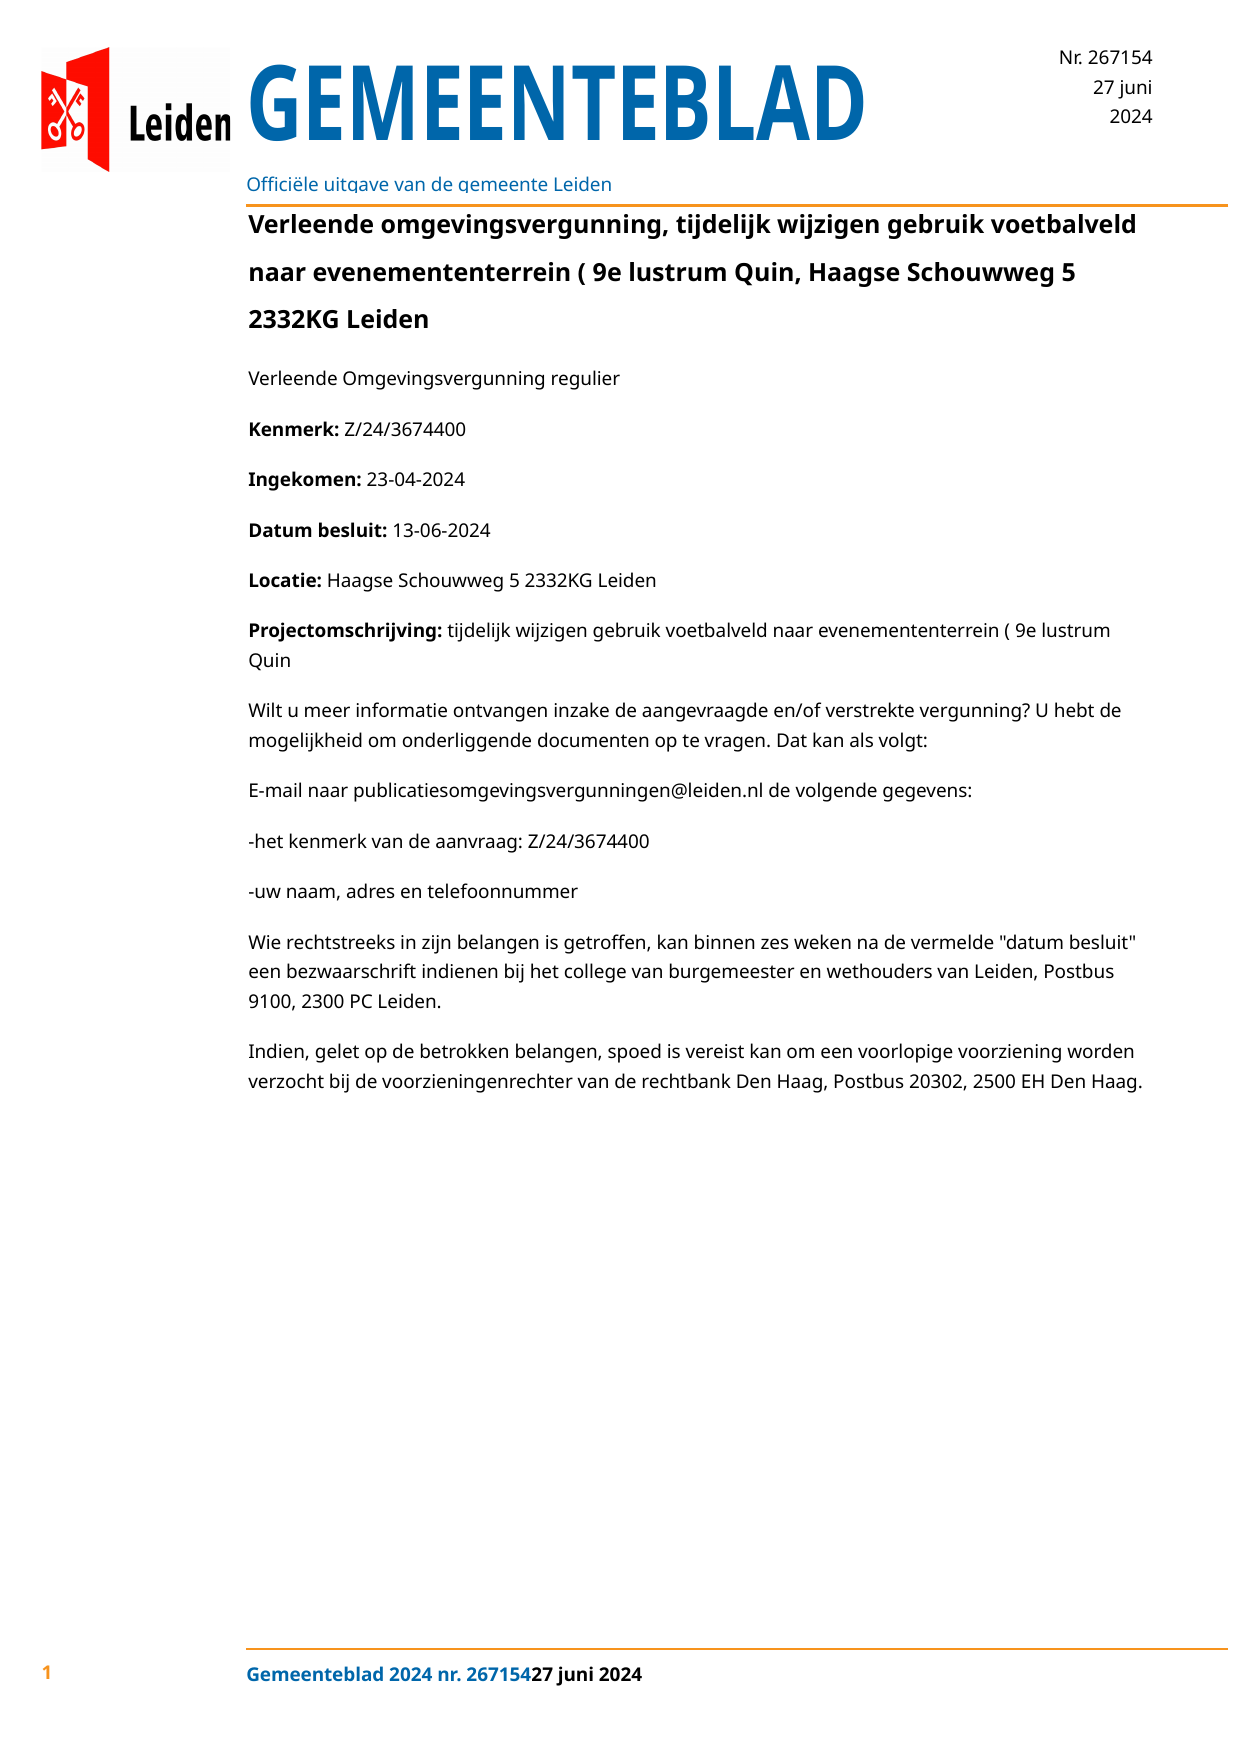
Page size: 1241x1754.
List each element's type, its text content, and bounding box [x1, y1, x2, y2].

text Verleende Omgevingsvergunning regulier [248, 366, 1152, 391]
text E-mail naar publicatiesomgevingsvergunningen@leiden.nl de volgende gegevens: [248, 778, 1152, 803]
picture [41, 47, 231, 172]
text Verleende omgevingsvergunning, tijdelijk wijzigen gebruik voetbalveld naar evenemententerrein ( 9e lustrum Quin, Haagse Schouwweg 5 2332KG Leiden [248, 207, 1152, 336]
text Projectomschrijving: tijdelijk wijzigen gebruik voetbalveld naar evenemententerrein ( 9e lustrum Quin [248, 618, 1152, 673]
text Indien, gelet op de betrokken belangen, spoed is vereist kan om een voorlopige voorziening worden verzocht bij de voorzieningenrechter van de rechtbank Den Haag, Postbus 20302, 2500 EH Den Haag. [248, 1038, 1152, 1094]
text Locatie: Haagse Schouwweg 5 2332KG Leiden [248, 567, 1152, 593]
text -het kenmerk van de aanvraag: Z/24/3674400 [248, 828, 1152, 854]
text Kenmerk: Z/24/3674400 [248, 416, 1152, 442]
text Wie rechtstreeks in zijn belangen is getroffen, kan binnen zes weken na de vermelde "datum besluit" een bezwaarschrift indienen bij het college van burgemeester en wethouders van Leiden, Postbus 9100, 2300 PC Leiden. [248, 929, 1152, 1014]
text Datum besluit: 13-06-2024 [248, 517, 1152, 542]
text Ingekomen: 23-04-2024 [248, 466, 1152, 492]
text -uw naam, adres en telefoonnummer [248, 878, 1152, 904]
text Wilt u meer informatie ontvangen inzake de aangevraagde en/of verstrekte vergunning? U hebt de mogelijkheid om onderliggende documenten op te vragen. Dat kan als volgt: [248, 698, 1152, 753]
